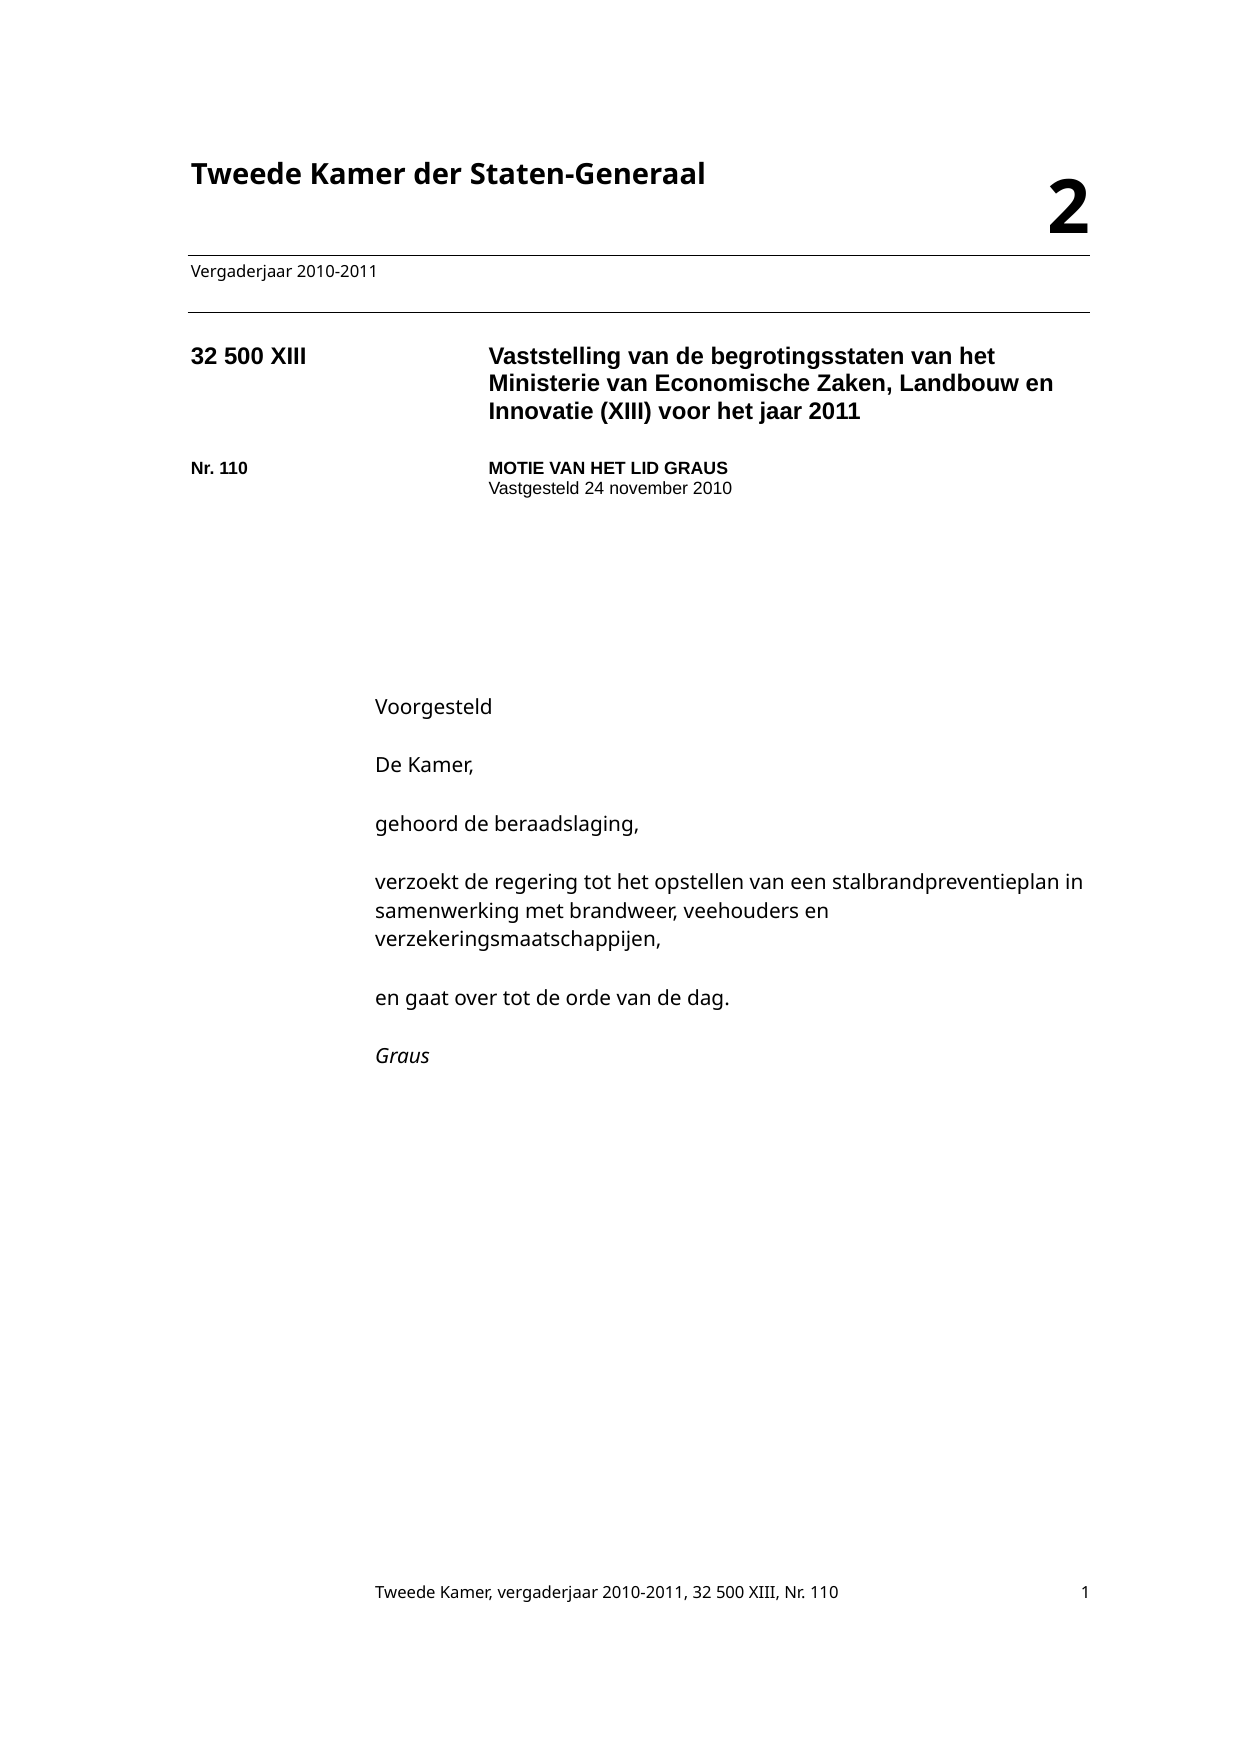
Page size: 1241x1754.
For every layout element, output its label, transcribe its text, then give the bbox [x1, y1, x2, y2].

text gehoord de beraadslaging, [375, 809, 1090, 837]
table_cell Nr. 110 [188, 455, 485, 573]
text Graus [375, 1041, 1090, 1069]
table_cell Vergaderjaar 2010-2011 [188, 256, 485, 312]
table_header 2 [910, 150, 1090, 255]
table_cell Vaststelling van de begrotingsstaten van het Ministerie van Economische Zaken, Landbouw en Innovatie (XIII) voor het jaar 2011 [485, 339, 1090, 454]
table_header Tweede Kamer der Staten-Generaal [188, 150, 909, 255]
text verzoekt de regering tot het opstellen van een stalbrandpreventieplan in samenwerking met brandweer, veehouders en verzekeringsmaatschappijen, [375, 867, 1090, 953]
table_cell 32 500 XIII [188, 339, 485, 454]
text Voorgesteld [375, 692, 1090, 721]
table_cell [485, 256, 1090, 312]
text en gaat over tot de orde van de dag. [375, 983, 1090, 1011]
text De Kamer, [375, 751, 1090, 779]
table_cell MOTIE VAN HET LID GRAUS Vastgesteld 24 november 2010 [485, 455, 1090, 573]
table_cell [485, 313, 1090, 339]
table_cell [188, 313, 485, 339]
